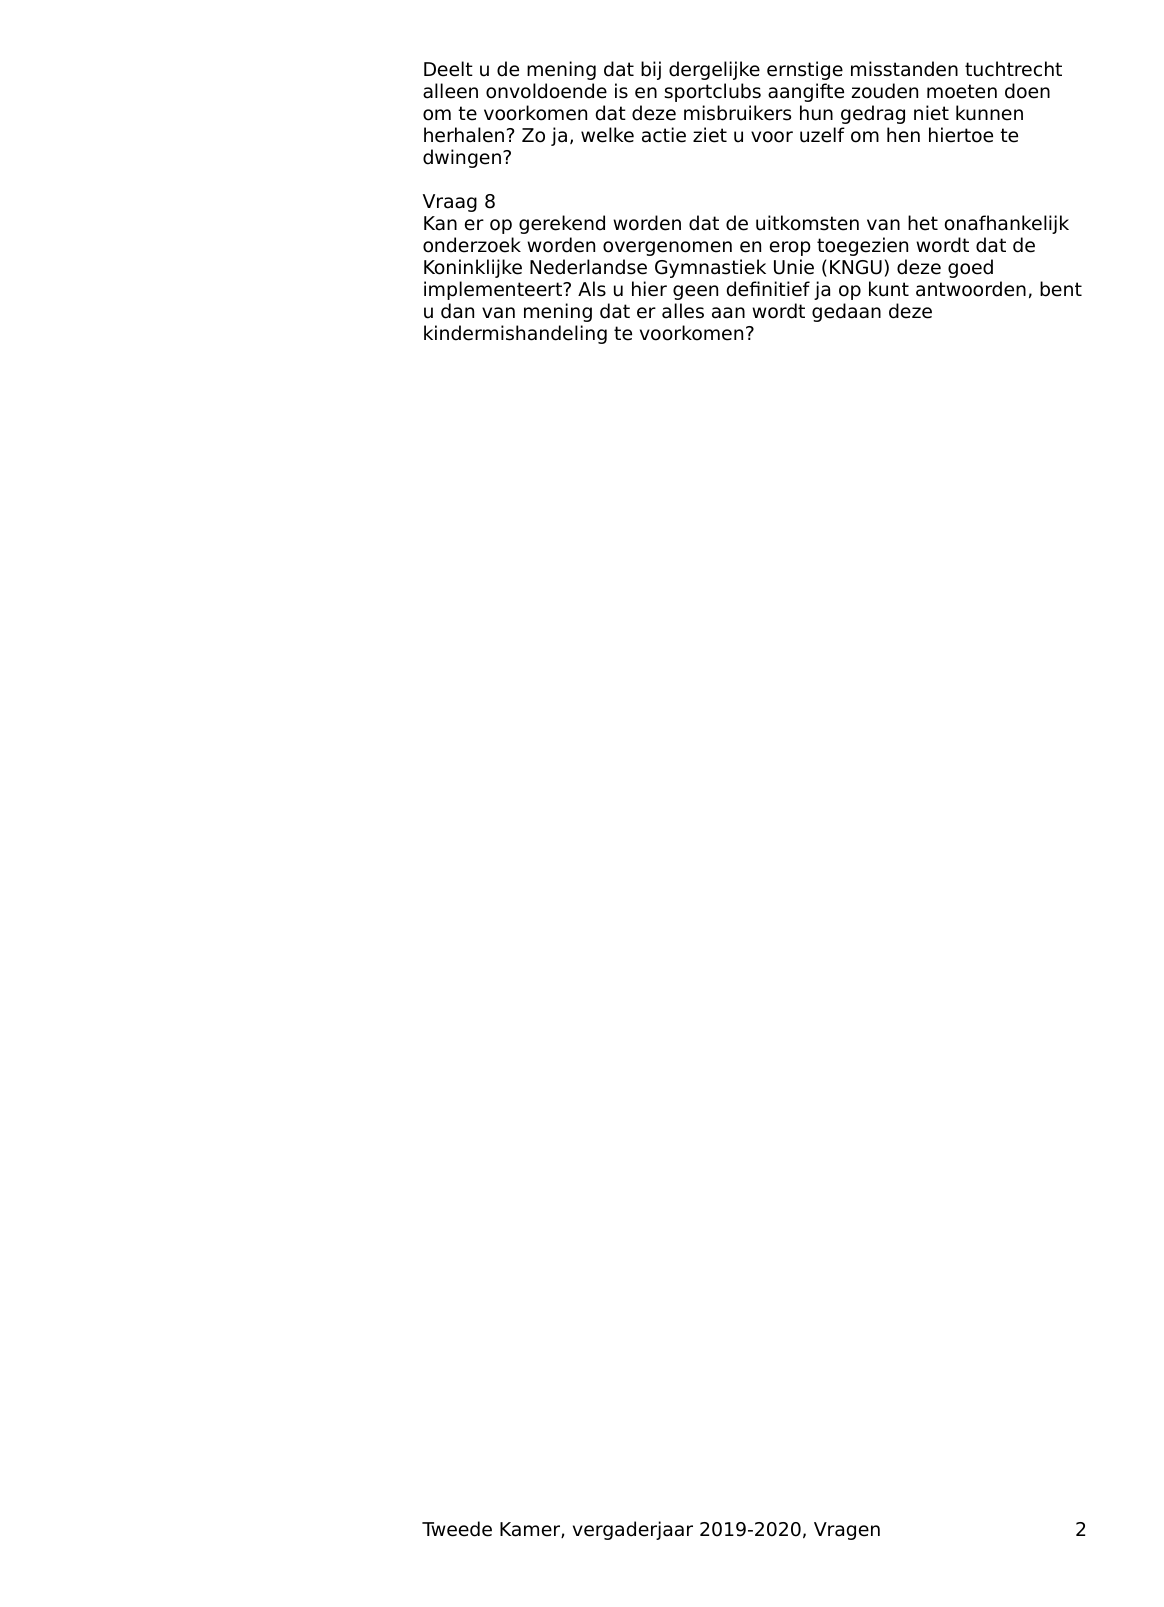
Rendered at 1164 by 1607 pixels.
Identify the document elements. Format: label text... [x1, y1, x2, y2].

text Vraag 8 [422, 191, 1087, 213]
text Deelt u de mening dat bij dergelijke ernstige misstanden tuchtrecht alleen onvoldoende is en sportclubs aangifte zouden moeten doen om te voorkomen dat deze misbruikers hun gedrag niet kunnen herhalen? Zo ja, welke actie ziet u voor uzelf om hen hiertoe te dwingen? [422, 59, 1087, 169]
text Kan er op gerekend worden dat de uitkomsten van het onafhankelijk onderzoek worden overgenomen en erop toegezien wordt dat de Koninklijke Nederlandse Gymnastiek Unie (KNGU) deze goed implementeert? Als u hier geen definitief ja op kunt antwoorden, bent u dan van mening dat er alles aan wordt gedaan deze kindermishandeling te voorkomen? [422, 213, 1087, 345]
